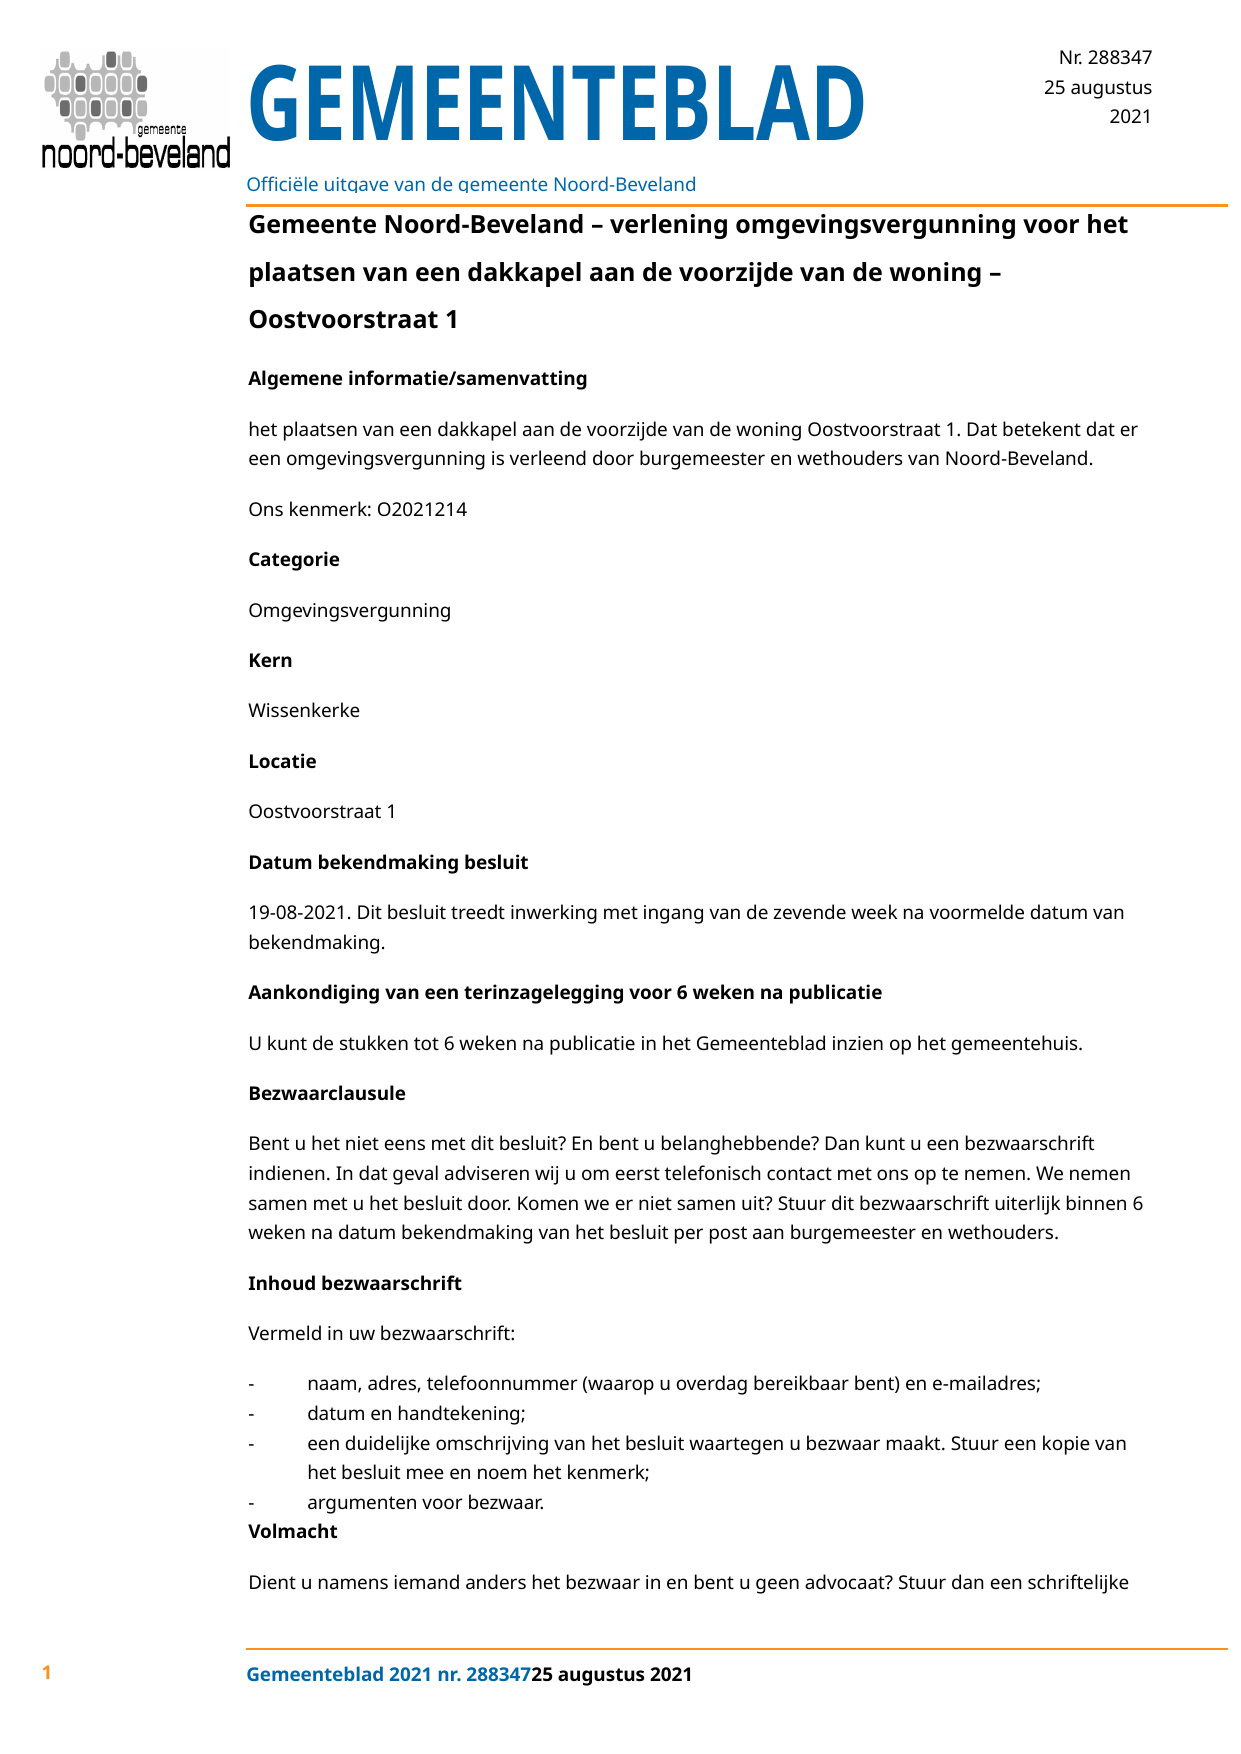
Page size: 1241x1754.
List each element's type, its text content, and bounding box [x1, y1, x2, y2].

text Volmacht [248, 1518, 1152, 1544]
list datum en handtekening; [248, 1400, 1152, 1426]
text Oostvoorstraat 1 [248, 798, 1152, 824]
text Kern [248, 647, 1152, 673]
list argumenten voor bezwaar. [248, 1489, 1152, 1514]
text Inhoud bezwaarschrift [248, 1270, 1152, 1295]
list een duidelijke omschrijving van het besluit waartegen u bezwaar maakt. Stuur een kopie van het besluit mee en noem het kenmerk; [248, 1430, 1152, 1485]
text Wissenkerke [248, 698, 1152, 723]
text Datum bekendmaking besluit [248, 849, 1152, 874]
text Algemene informatie/samenvatting [248, 366, 1152, 391]
text het plaatsen van een dakkapel aan de voorzijde van de woning Oostvoorstraat 1. Dat betekent dat er een omgevingsvergunning is verleend door burgemeester en wethouders van Noord-Beveland. [248, 416, 1152, 471]
text Dient u namens iemand anders het bezwaar in en bent u geen advocaat? Stuur dan een schriftelijke [248, 1569, 1152, 1594]
text 19-08-2021. Dit besluit treedt inwerking met ingang van de zevende week na voormelde datum van bekendmaking. [248, 899, 1152, 954]
text Omgevingsvergunning [248, 597, 1152, 622]
text Ons kenmerk: O2021214 [248, 496, 1152, 522]
text U kunt de stukken tot 6 weken na publicatie in het Gemeenteblad inzien op het gemeentehuis. [248, 1030, 1152, 1055]
text Locatie [248, 748, 1152, 774]
picture [41, 47, 231, 172]
text Categorie [248, 546, 1152, 572]
text Bezwaarclausule [248, 1080, 1152, 1106]
text Vermeld in uw bezwaarschrift: [248, 1320, 1152, 1346]
text Aankondiging van een terinzagelegging voor 6 weken na publicatie [248, 979, 1152, 1005]
list naam, adres, telefoonnummer (waarop u overdag bereikbaar bent) en e-mailadres; [248, 1371, 1152, 1396]
text Bent u het niet eens met dit besluit? En bent u belanghebbende? Dan kunt u een bezwaarschrift indienen. In dat geval adviseren wij u om eerst telefonisch contact met ons op te nemen. We nemen samen met u het besluit door. Komen we er niet samen uit? Stuur dit bezwaarschrift uiterlijk binnen 6 weken na datum bekendmaking van het besluit per post aan burgemeester en wethouders. [248, 1131, 1152, 1245]
text Gemeente Noord-Beveland – verlening omgevingsvergunning voor het plaatsen van een dakkapel aan de voorzijde van de woning – Oostvoorstraat 1 [248, 207, 1152, 336]
